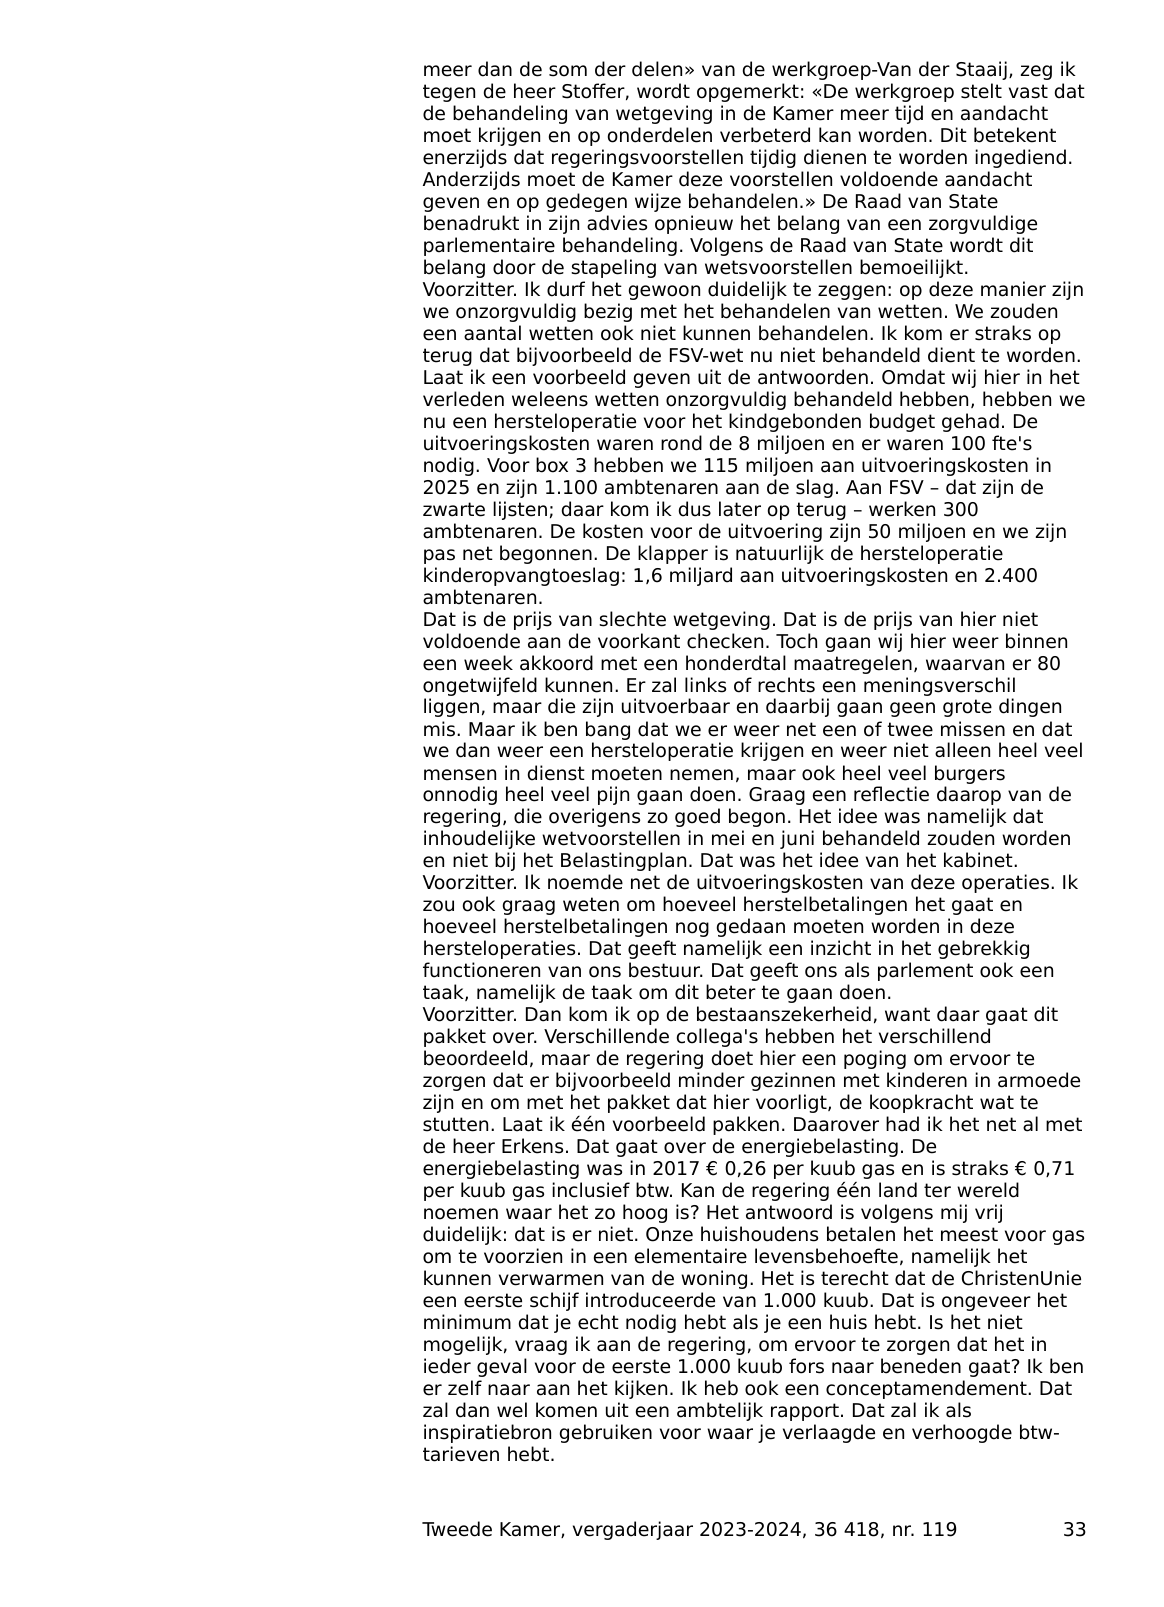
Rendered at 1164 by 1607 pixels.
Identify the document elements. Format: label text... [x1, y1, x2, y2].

text Voorzitter. Ik noemde net de uitvoeringskosten van deze operaties. Ik zou ook graag weten om hoeveel herstelbetalingen het gaat en hoeveel herstelbetalingen nog gedaan moeten worden in deze hersteloperaties. Dat geeft namelijk een inzicht in het gebrekkig functioneren van ons bestuur. Dat geeft ons als parlement ook een taak, namelijk de taak om dit beter te gaan doen. [422, 872, 1087, 1004]
text Voorzitter. Dan kom ik op de bestaanszekerheid, want daar gaat dit pakket over. Verschillende collega's hebben het verschillend beoordeeld, maar de regering doet hier een poging om ervoor te zorgen dat er bijvoorbeeld minder gezinnen met kinderen in armoede zijn en om met het pakket dat hier voorligt, de koopkracht wat te stutten. Laat ik één voorbeeld pakken. Daarover had ik het net al met de heer Erkens. Dat gaat over de energiebelasting. De energiebelasting was in 2017 € 0,26 per kuub gas en is straks € 0,71 per kuub gas inclusief btw. Kan de regering één land ter wereld noemen waar het zo hoog is? Het antwoord is volgens mij vrij duidelijk: dat is er niet. Onze huishoudens betalen het meest voor gas om te voorzien in een elementaire levensbehoefte, namelijk het kunnen verwarmen van de woning. Het is terecht dat de ChristenUnie een eerste schijf introduceerde van 1.000 kuub. Dat is ongeveer het minimum dat je echt nodig hebt als je een huis hebt. Is het niet mogelijk, vraag ik aan de regering, om ervoor te zorgen dat het in ieder geval voor de eerste 1.000 kuub fors naar beneden gaat? Ik ben er zelf naar aan het kijken. Ik heb ook een conceptamendement. Dat zal dan wel komen uit een ambtelijk rapport. Dat zal ik als inspiratiebron gebruiken voor waar je verlaagde en verhoogde btw-tarieven hebt. [422, 1004, 1087, 1466]
text Voorzitter. Ik durf het gewoon duidelijk te zeggen: op deze manier zijn we onzorgvuldig bezig met het behandelen van wetten. We zouden een aantal wetten ook niet kunnen behandelen. Ik kom er straks op terug dat bijvoorbeeld de FSV-wet nu niet behandeld dient te worden. Laat ik een voorbeeld geven uit de antwoorden. Omdat wij hier in het verleden weleens wetten onzorgvuldig behandeld hebben, hebben we nu een hersteloperatie voor het kindgebonden budget gehad. De uitvoeringskosten waren rond de 8 miljoen en er waren 100 fte's nodig. Voor box 3 hebben we 115 miljoen aan uitvoeringskosten in 2025 en zijn 1.100 ambtenaren aan de slag. Aan FSV – dat zijn de zwarte lijsten; daar kom ik dus later op terug – werken 300 ambtenaren. De kosten voor de uitvoering zijn 50 miljoen en we zijn pas net begonnen. De klapper is natuurlijk de hersteloperatie kinderopvangtoeslag: 1,6 miljard aan uitvoeringskosten en 2.400 ambtenaren. [422, 279, 1087, 608]
text meer dan de som der delen» van de werkgroep-Van der Staaij, zeg ik tegen de heer Stoffer, wordt opgemerkt: «De werkgroep stelt vast dat de behandeling van wetgeving in de Kamer meer tijd en aandacht moet krijgen en op onderdelen verbeterd kan worden. Dit betekent enerzijds dat regeringsvoorstellen tijdig dienen te worden ingediend. Anderzijds moet de Kamer deze voorstellen voldoende aandacht geven en op gedegen wijze behandelen.» De Raad van State benadrukt in zijn advies opnieuw het belang van een zorgvuldige parlementaire behandeling. Volgens de Raad van State wordt dit belang door de stapeling van wetsvoorstellen bemoeilijkt. [422, 59, 1087, 279]
text Dat is de prijs van slechte wetgeving. Dat is de prijs van hier niet voldoende aan de voorkant checken. Toch gaan wij hier weer binnen een week akkoord met een honderdtal maatregelen, waarvan er 80 ongetwijfeld kunnen. Er zal links of rechts een meningsverschil liggen, maar die zijn uitvoerbaar en daarbij gaan geen grote dingen mis. Maar ik ben bang dat we er weer net een of twee missen en dat we dan weer een hersteloperatie krijgen en weer niet alleen heel veel mensen in dienst moeten nemen, maar ook heel veel burgers onnodig heel veel pijn gaan doen. Graag een reflectie daarop van de regering, die overigens zo goed begon. Het idee was namelijk dat inhoudelijke wetvoorstellen in mei en juni behandeld zouden worden en niet bij het Belastingplan. Dat was het idee van het kabinet. [422, 608, 1087, 872]
